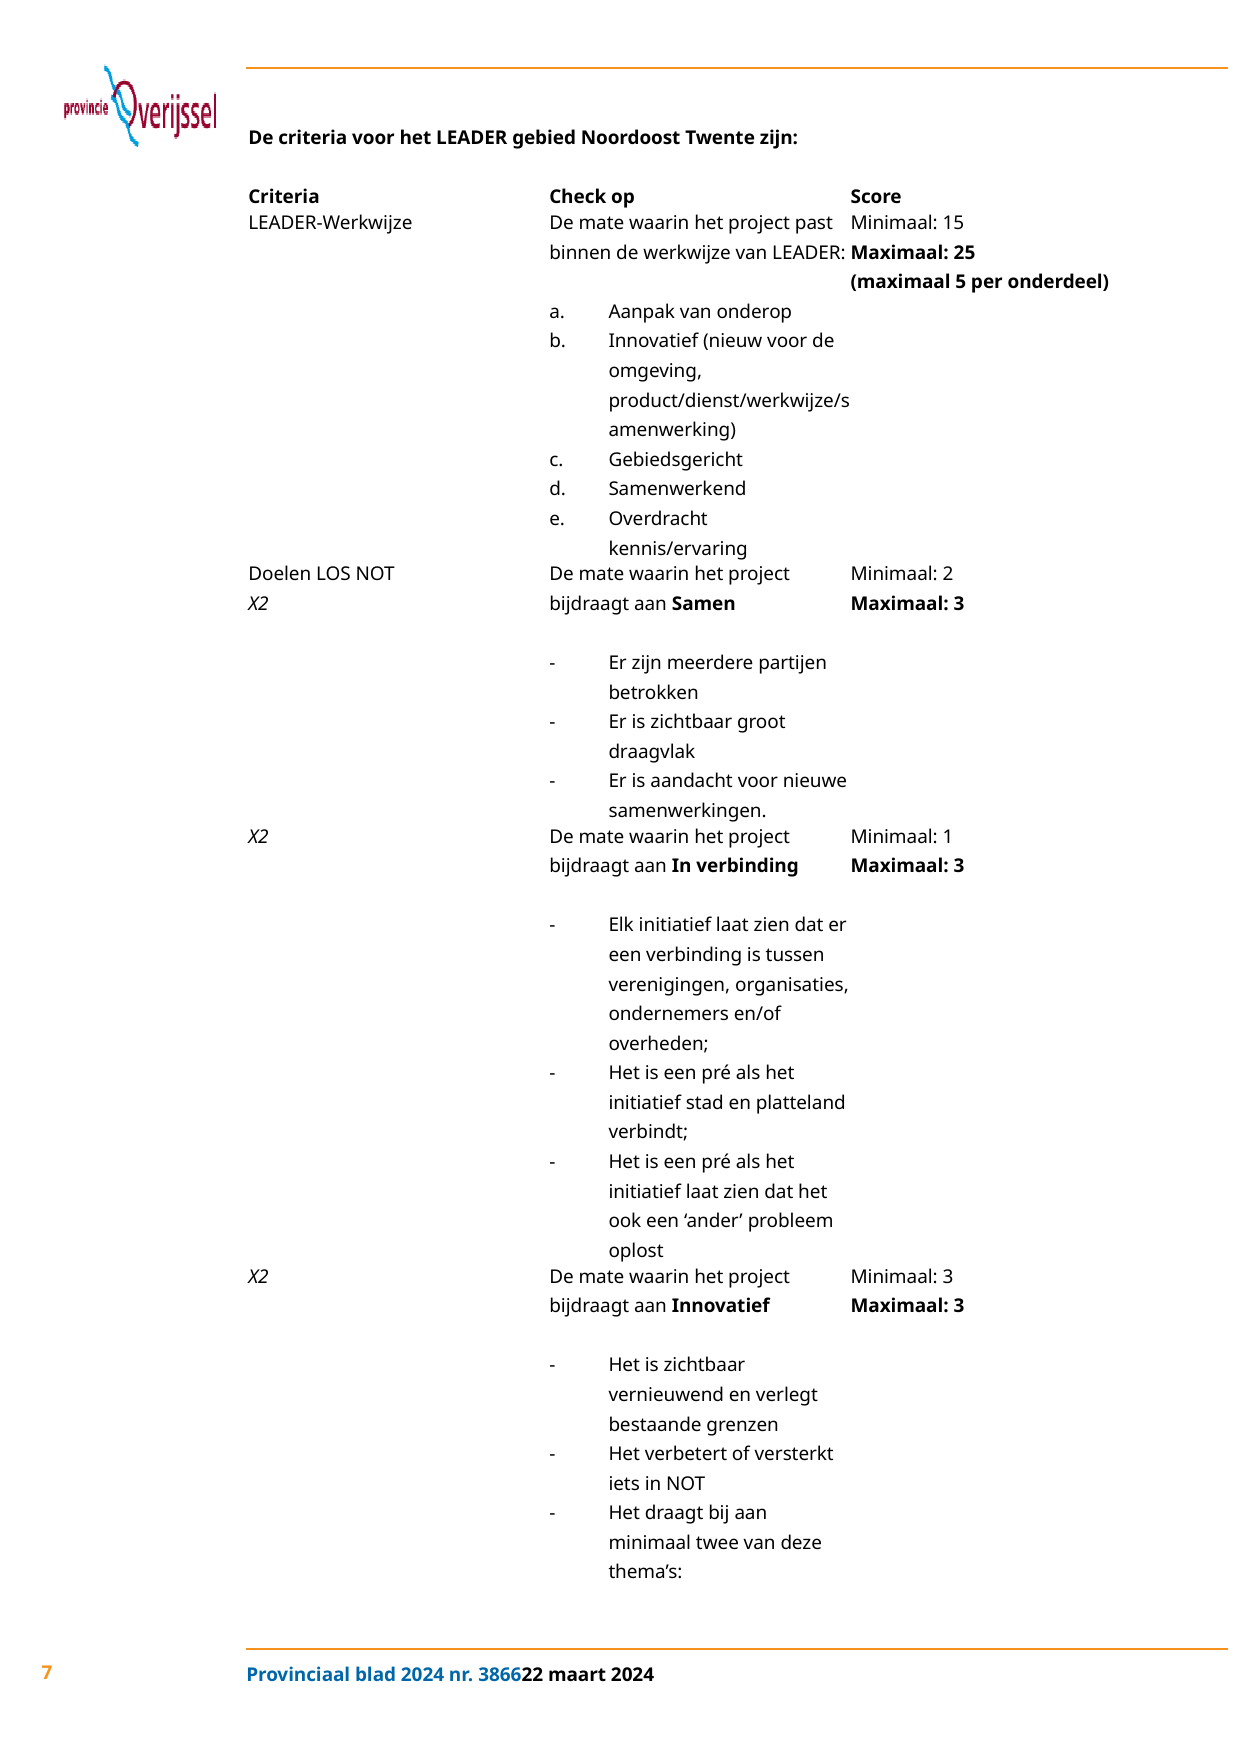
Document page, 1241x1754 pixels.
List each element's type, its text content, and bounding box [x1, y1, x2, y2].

table_header Score [850, 184, 1152, 209]
table_cell Doelen LOS NOT X2 [248, 561, 549, 823]
table_cell De mate waarin het project bijdraagt aan Samen Er zijn meerdere partijen betrokken Er is zichtbaar groot draagvlak Er is aandacht voor nieuwe samenwerkingen. [549, 561, 850, 823]
table_header Criteria [248, 184, 549, 209]
text De criteria voor het LEADER gebied Noordoost Twente zijn: [248, 124, 1152, 150]
table_cell De mate waarin het project bijdraagt aan Innovatief Het is zichtbaar vernieuwend en verlegt bestaande grenzen Het verbetert of versterkt iets in NOT Het draagt bij aan minimaal twee van deze thema’s: [549, 1263, 850, 1584]
table_cell Minimaal: 1 Maximaal: 3 [850, 823, 1152, 1263]
table_cell Minimaal: 3 Maximaal: 3 [850, 1263, 1152, 1584]
table_cell De mate waarin het project past binnen de werkwijze van LEADER: Aanpak van onderop Innovatief (nieuw voor de omgeving, product/dienst/werkwijze/samenwerking) Gebiedsgericht Samenwerkend Overdracht kennis/ervaring [549, 209, 850, 561]
picture [41, 47, 231, 172]
table_cell De mate waarin het project bijdraagt aan In verbinding Elk initiatief laat zien dat er een verbinding is tussen verenigingen, organisaties, ondernemers en/of overheden; Het is een pré als het initiatief stad en platteland verbindt; Het is een pré als het initiatief laat zien dat het ook een ‘ander’ probleem oplost [549, 823, 850, 1263]
table_header Check op [549, 184, 850, 209]
table_cell Minimaal: 2 Maximaal: 3 [850, 561, 1152, 823]
table_cell Minimaal: 15 Maximaal: 25 (maximaal 5 per onderdeel) [850, 209, 1152, 561]
table_cell LEADER-Werkwijze [248, 209, 549, 561]
table_cell X2 [248, 1263, 549, 1584]
table_cell X2 [248, 823, 549, 1263]
